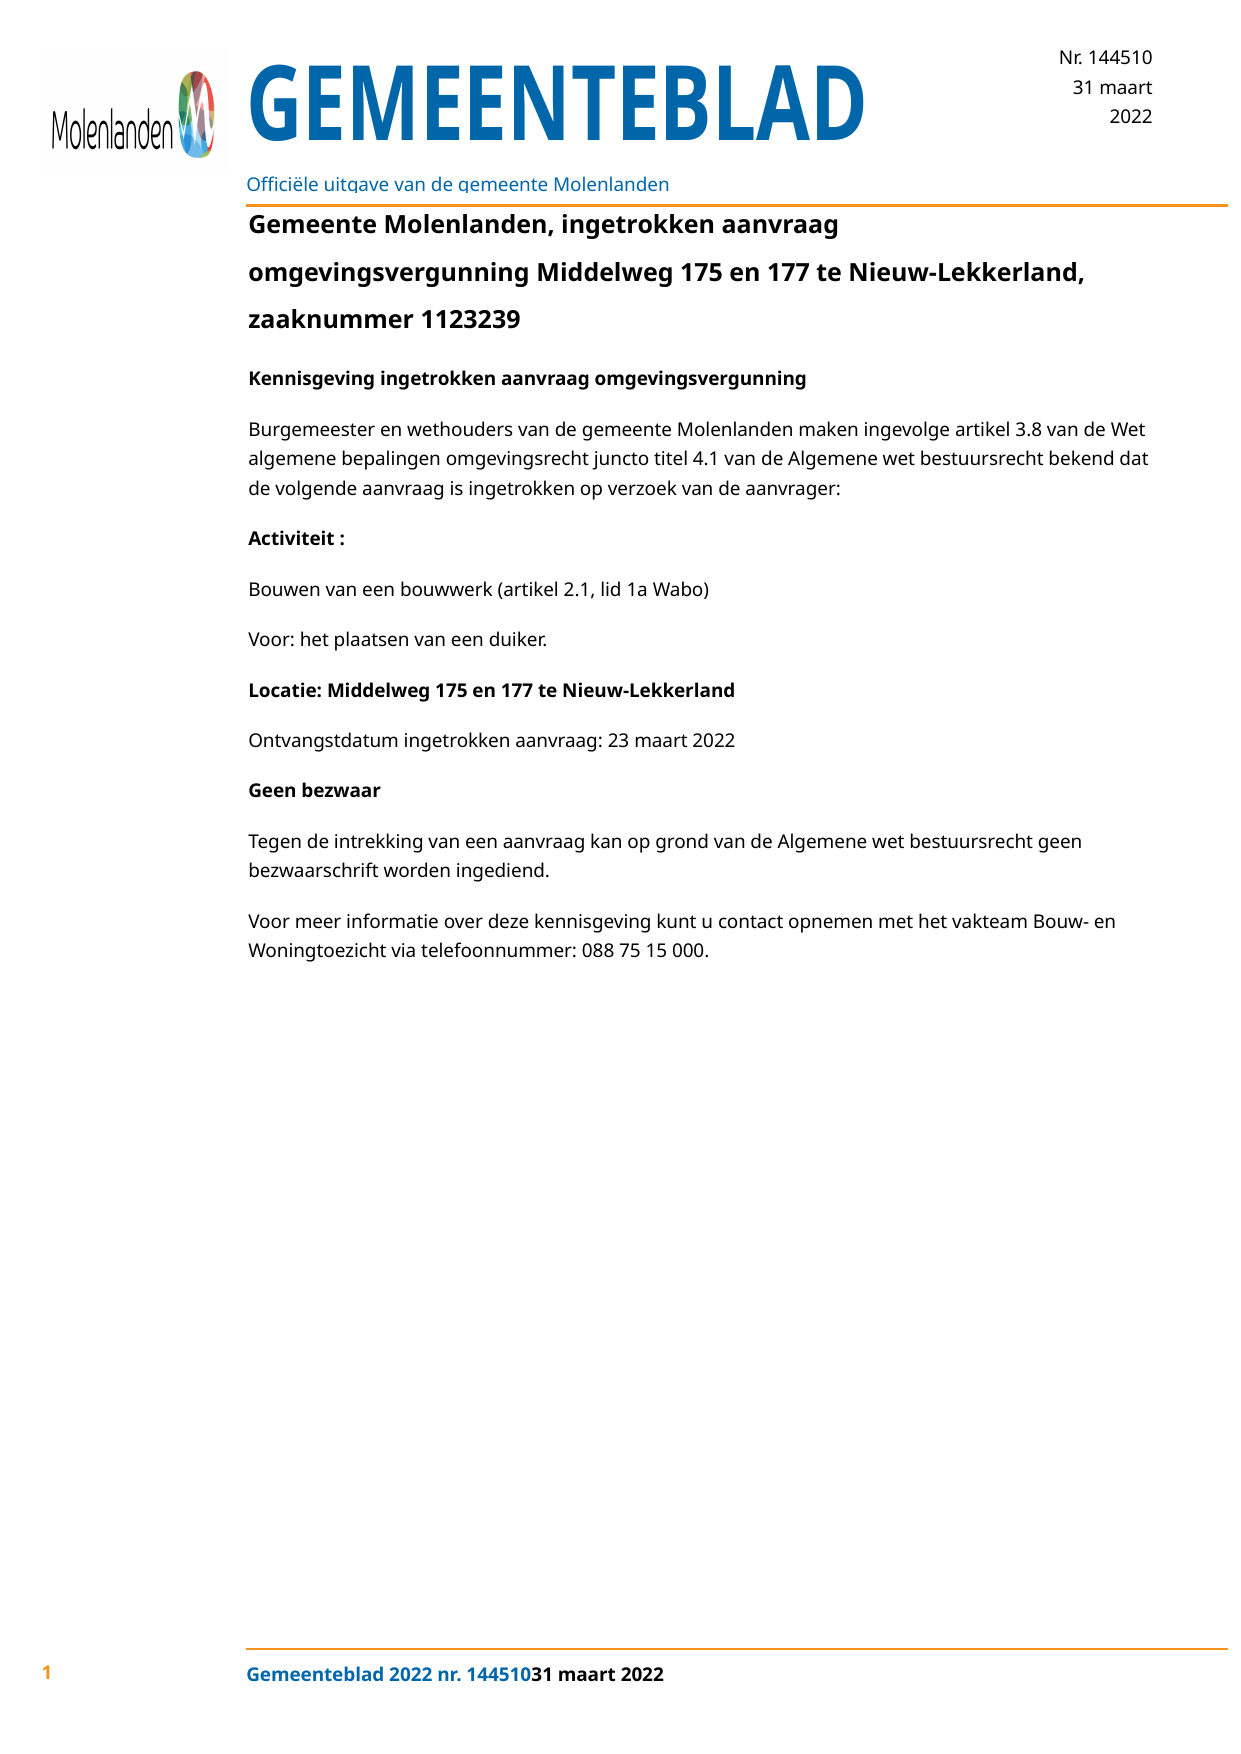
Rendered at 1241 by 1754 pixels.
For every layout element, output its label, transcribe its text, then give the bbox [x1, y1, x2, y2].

text Geen bezwaar [248, 778, 1152, 803]
text Voor meer informatie over deze kennisgeving kunt u contact opnemen met het vakteam Bouw- en Woningtoezicht via telefoonnummer: 088 75 15 000. [248, 908, 1152, 963]
text Bouwen van een bouwwerk (artikel 2.1, lid 1a Wabo) [248, 576, 1152, 602]
text Activiteit : [248, 526, 1152, 551]
text Burgemeester en wethouders van de gemeente Molenlanden maken ingevolge artikel 3.8 van de Wet algemene bepalingen omgevingsrecht juncto titel 4.1 van de Algemene wet bestuursrecht bekend dat de volgende aanvraag is ingetrokken op verzoek van de aanvrager: [248, 416, 1152, 501]
picture [41, 47, 231, 172]
text Voor: het plaatsen van een duiker. [248, 626, 1152, 652]
text Tegen de intrekking van een aanvraag kan op grond van de Algemene wet bestuursrecht geen bezwaarschrift worden ingediend. [248, 828, 1152, 883]
text Ontvangstdatum ingetrokken aanvraag: 23 maart 2022 [248, 727, 1152, 753]
text Kennisgeving ingetrokken aanvraag omgevingsvergunning [248, 366, 1152, 391]
text Gemeente Molenlanden, ingetrokken aanvraag omgevingsvergunning Middelweg 175 en 177 te Nieuw-Lekkerland, zaaknummer 1123239 [248, 207, 1152, 336]
text Locatie: Middelweg 175 en 177 te Nieuw-Lekkerland [248, 677, 1152, 702]
